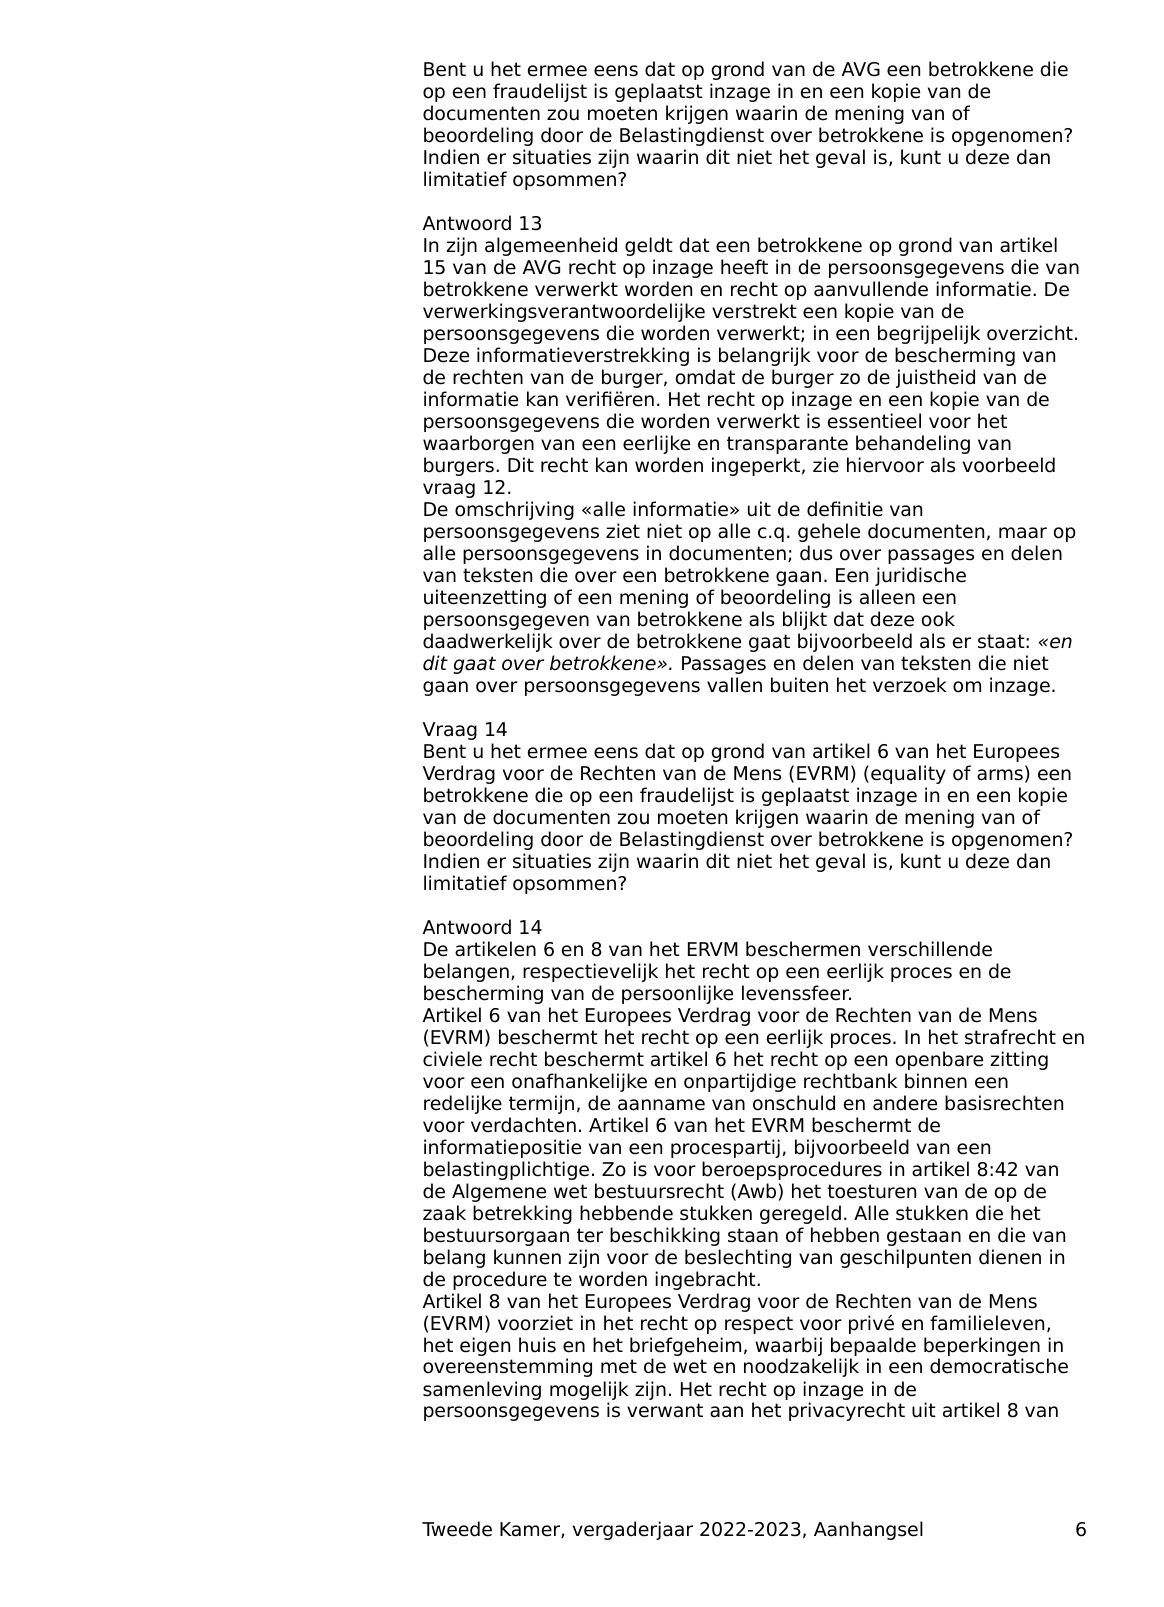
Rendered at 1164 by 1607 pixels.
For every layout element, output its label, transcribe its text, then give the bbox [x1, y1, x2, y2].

text Vraag 14 [422, 719, 1087, 741]
text Antwoord 14 [422, 917, 1087, 939]
text De artikelen 6 en 8 van het ERVM beschermen verschillende belangen, respectievelijk het recht op een eerlijk proces en de bescherming van de persoonlijke levenssfeer. [422, 939, 1087, 1005]
text Artikel 6 van het Europees Verdrag voor de Rechten van de Mens (EVRM) beschermt het recht op een eerlijk proces. In het strafrecht en civiele recht beschermt artikel 6 het recht op een openbare zitting voor een onafhankelijke en onpartijdige rechtbank binnen een redelijke termijn, de aanname van onschuld en andere basisrechten voor verdachten. Artikel 6 van het EVRM beschermt de informatiepositie van een procespartij, bijvoorbeeld van een belastingplichtige. Zo is voor beroepsprocedures in artikel 8:42 van de Algemene wet bestuursrecht (Awb) het toesturen van de op de zaak betrekking hebbende stukken geregeld. Alle stukken die het bestuursorgaan ter beschikking staan of hebben gestaan en die van belang kunnen zijn voor de beslechting van geschilpunten dienen in de procedure te worden ingebracht. [422, 1005, 1087, 1291]
text In zijn algemeenheid geldt dat een betrokkene op grond van artikel 15 van de AVG recht op inzage heeft in de persoonsgegevens die van betrokkene verwerkt worden en recht op aanvullende informatie. De verwerkingsverantwoordelijke verstrekt een kopie van de persoonsgegevens die worden verwerkt; in een begrijpelijk overzicht. Deze informatieverstrekking is belangrijk voor de bescherming van de rechten van de burger, omdat de burger zo de juistheid van de informatie kan verifiëren. Het recht op inzage en een kopie van de persoonsgegevens die worden verwerkt is essentieel voor het waarborgen van een eerlijke en transparante behandeling van burgers. Dit recht kan worden ingeperkt, zie hiervoor als voorbeeld vraag 12. [422, 235, 1087, 499]
text Bent u het ermee eens dat op grond van de AVG een betrokkene die op een fraudelijst is geplaatst inzage in en een kopie van de documenten zou moeten krijgen waarin de mening van of beoordeling door de Belastingdienst over betrokkene is opgenomen? Indien er situaties zijn waarin dit niet het geval is, kunt u deze dan limitatief opsommen? [422, 59, 1087, 191]
text De omschrijving «alle informatie» uit de definitie van persoonsgegevens ziet niet op alle c.q. gehele documenten, maar op alle persoonsgegevens in documenten; dus over passages en delen van teksten die over een betrokkene gaan. Een juridische uiteenzetting of een mening of beoordeling is alleen een persoonsgegeven van betrokkene als blijkt dat deze ook daadwerkelijk over de betrokkene gaat bijvoorbeeld als er staat: «en dit gaat over betrokkene». Passages en delen van teksten die niet gaan over persoonsgegevens vallen buiten het verzoek om inzage. [422, 499, 1087, 697]
text Artikel 8 van het Europees Verdrag voor de Rechten van de Mens (EVRM) voorziet in het recht op respect voor privé en familieleven, het eigen huis en het briefgeheim, waarbij bepaalde beperkingen in overeenstemming met de wet en noodzakelijk in een democratische samenleving mogelijk zijn. Het recht op inzage in de persoonsgegevens is verwant aan het privacyrecht uit artikel 8 van [422, 1291, 1087, 1422]
text Antwoord 13 [422, 213, 1087, 235]
text Bent u het ermee eens dat op grond van artikel 6 van het Europees Verdrag voor de Rechten van de Mens (EVRM) (equality of arms) een betrokkene die op een fraudelijst is geplaatst inzage in en een kopie van de documenten zou moeten krijgen waarin de mening van of beoordeling door de Belastingdienst over betrokkene is opgenomen? Indien er situaties zijn waarin dit niet het geval is, kunt u deze dan limitatief opsommen? [422, 741, 1087, 895]
